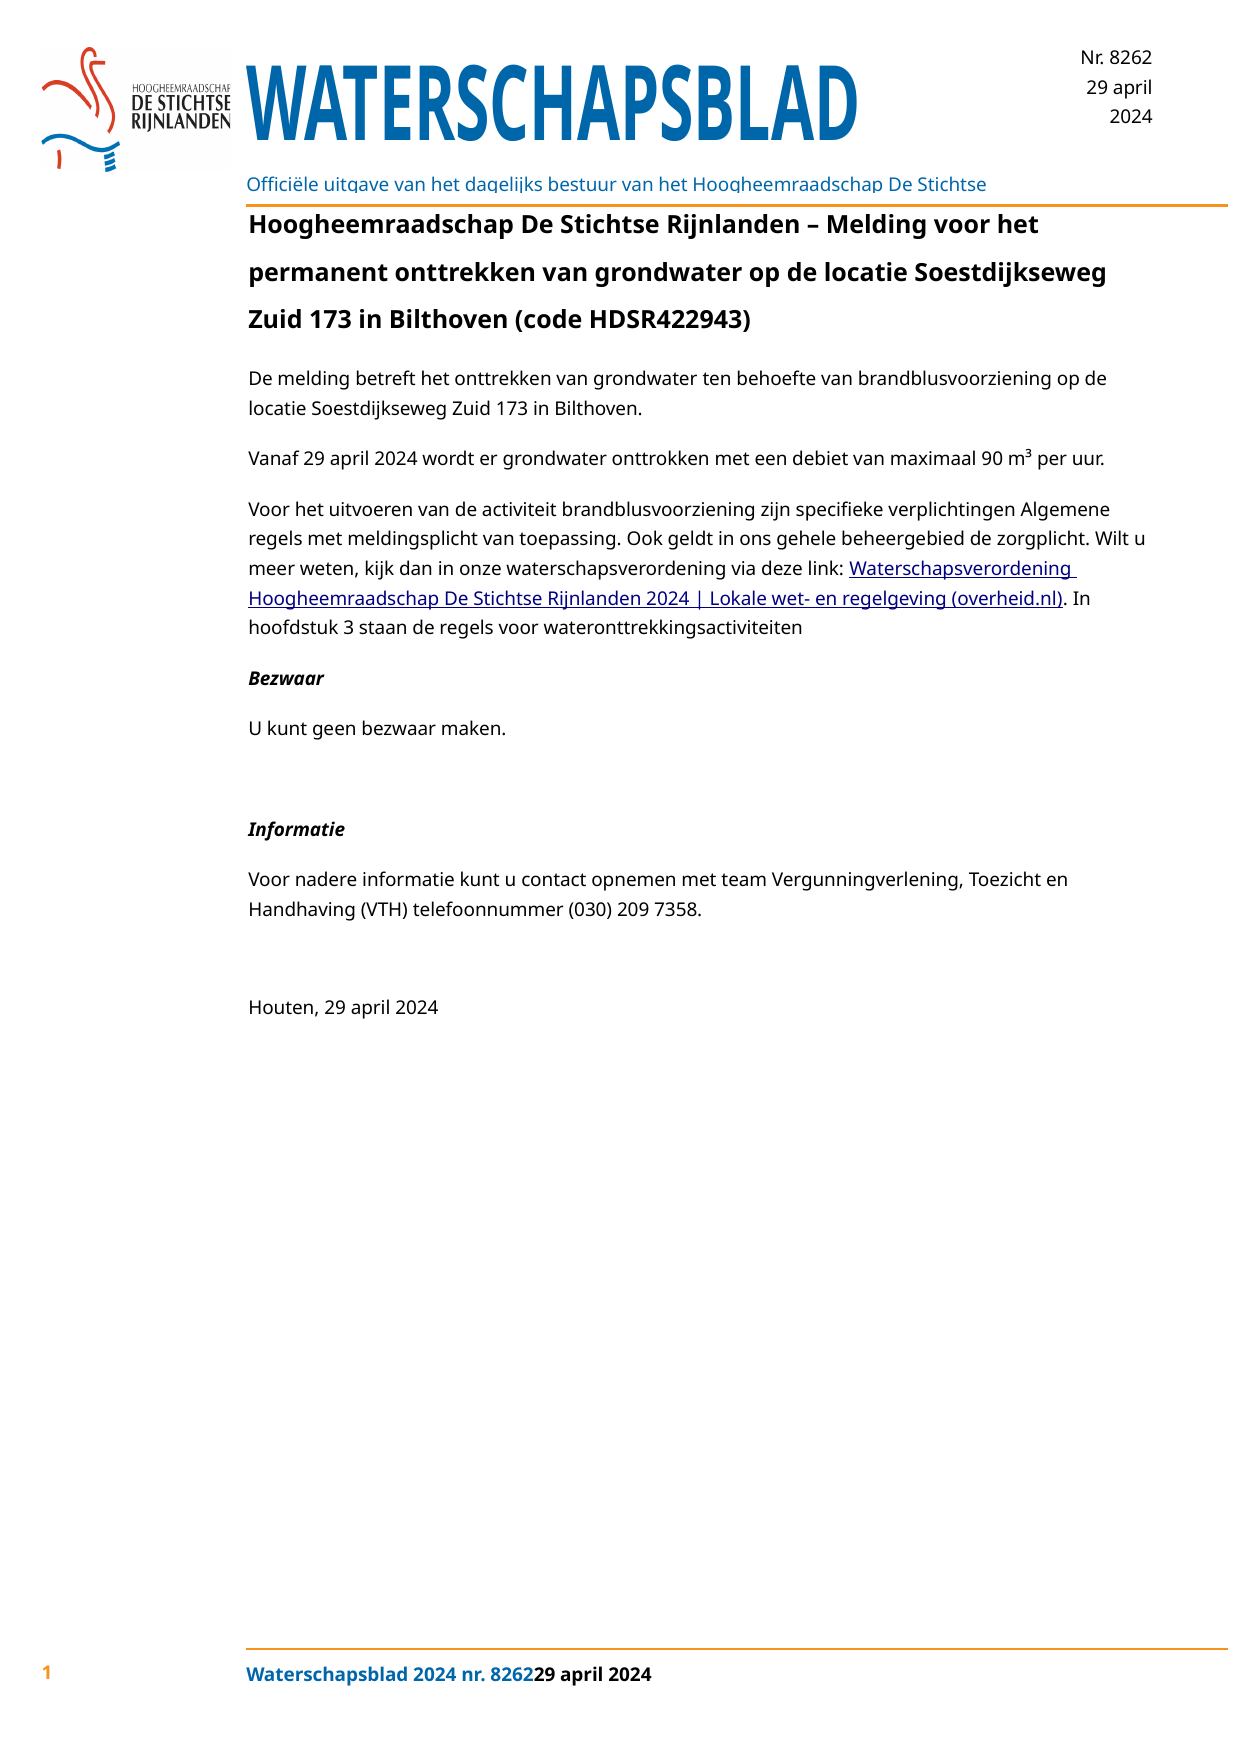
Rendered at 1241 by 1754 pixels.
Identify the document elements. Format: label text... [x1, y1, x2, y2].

text Voor nadere informatie kunt u contact opnemen met team Vergunningverlening, Toezicht en Handhaving (VTH) telefoonnummer (030) 209 7358. [248, 866, 1152, 922]
picture [41, 47, 231, 172]
text Voor het uitvoeren van de activiteit brandblusvoorziening zijn specifieke verplichtingen Algemene regels met meldingsplicht van toepassing. Ook geldt in ons gehele beheergebied de zorgplicht. Wilt u meer weten, kijk dan in onze waterschapsverordening via deze link: Waterschapsverordening Hoogheemraadschap De Stichtse Rijnlanden 2024 | Lokale wet- en regelgeving (overheid.nl). In hoofdstuk 3 staan de regels voor wateronttrekkingsactiviteiten [248, 496, 1152, 640]
text Vanaf 29 april 2024 wordt er grondwater onttrokken met een debiet van maximaal 90 m³ per uur. [248, 446, 1152, 471]
text Hoogheemraadschap De Stichtse Rijnlanden – Melding voor het permanent onttrekken van grondwater op de locatie Soestdijkseweg Zuid 173 in Bilthoven (code HDSR422943) [248, 207, 1152, 336]
text Houten, 29 april 2024 [248, 994, 1152, 1020]
text U kunt geen bezwaar maken. [248, 715, 1152, 741]
text De melding betreft het onttrekken van grondwater ten behoefte van brandblusvoorziening op de locatie Soestdijkseweg Zuid 173 in Bilthoven. [248, 366, 1152, 421]
text Bezwaar [248, 665, 1152, 690]
text Informatie [248, 816, 1152, 842]
